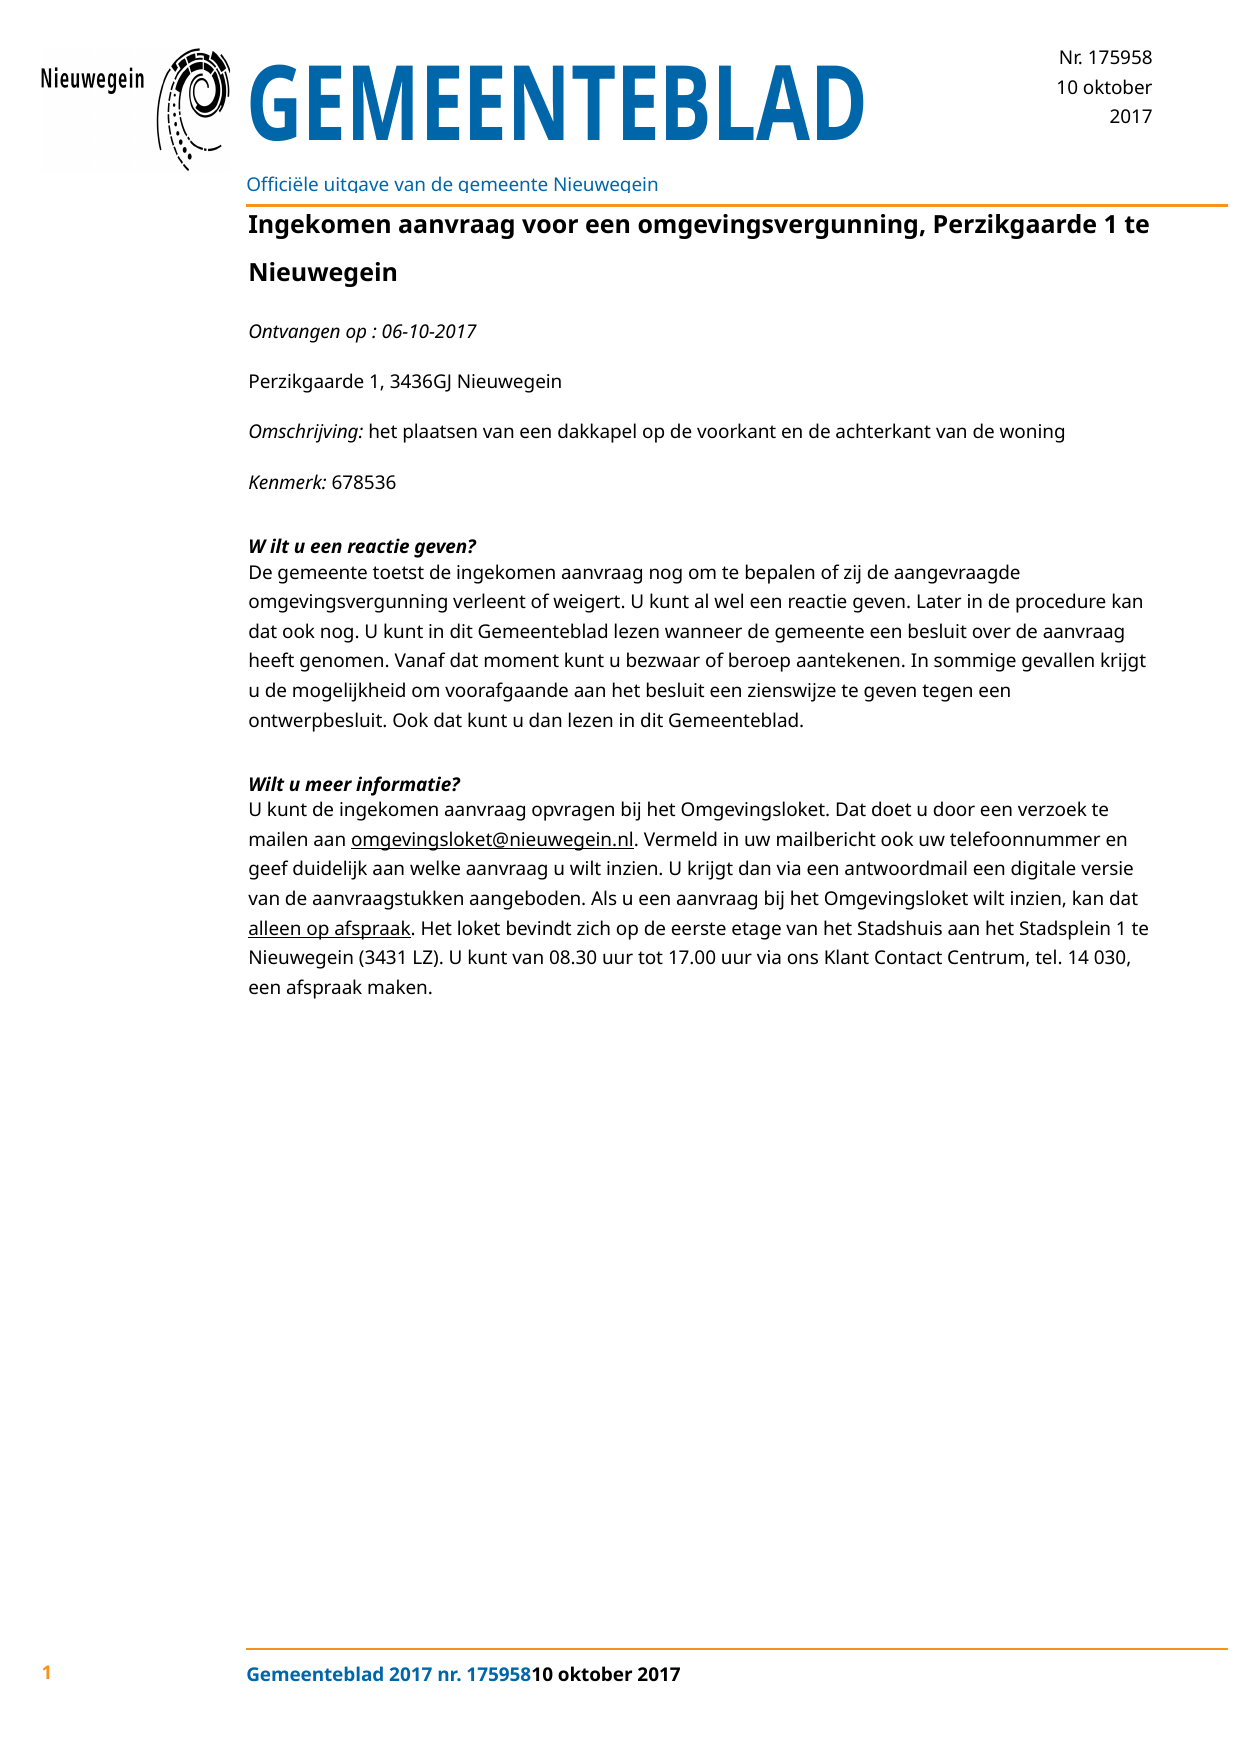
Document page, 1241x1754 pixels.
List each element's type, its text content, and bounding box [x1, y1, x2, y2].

text Wilt u meer informatie? [248, 771, 1152, 796]
text W ilt u een reactie geven? [248, 533, 1152, 559]
text Omschrijving: het plaatsen van een dakkapel op de voorkant en de achterkant van de woning [248, 419, 1152, 444]
text Kenmerk: 678536 [248, 469, 1152, 495]
picture [41, 47, 231, 172]
text U kunt de ingekomen aanvraag opvragen bij het Omgevingsloket. Dat doet u door een verzoek te mailen aan omgevingsloket@nieuwegein.nl. Vermeld in uw mailbericht ook uw telefoonnummer en geef duidelijk aan welke aanvraag u wilt inzien. U krijgt dan via een antwoordmail een digitale versie van de aanvraagstukken aangeboden. Als u een aanvraag bij het Omgevingsloket wilt inzien, kan dat alleen op afspraak. Het loket bevindt zich op de eerste etage van het Stadshuis aan het Stadsplein 1 te Nieuwegein (3431 LZ). U kunt van 08.30 uur tot 17.00 uur via ons Klant Contact Centrum, tel. 14 030, een afspraak maken. [248, 796, 1152, 1000]
text Ontvangen op : 06-10-2017 [248, 318, 1152, 344]
text Perzikgaarde 1, 3436GJ Nieuwegein [248, 368, 1152, 394]
text De gemeente toetst de ingekomen aanvraag nog om te bepalen of zij de aangevraagde omgevingsvergunning verleent of weigert. U kunt al wel een reactie geven. Later in de procedure kan dat ook nog. U kunt in dit Gemeenteblad lezen wanneer de gemeente een besluit over de aanvraag heeft genomen. Vanaf dat moment kunt u bezwaar of beroep aantekenen. In sommige gevallen krijgt u de mogelijkheid om voorafgaande aan het besluit een zienswijze te geven tegen een ontwerpbesluit. Ook dat kunt u dan lezen in dit Gemeenteblad. [248, 559, 1152, 732]
text Ingekomen aanvraag voor een omgevingsvergunning, Perzikgaarde 1 te Nieuwegein [248, 207, 1152, 288]
